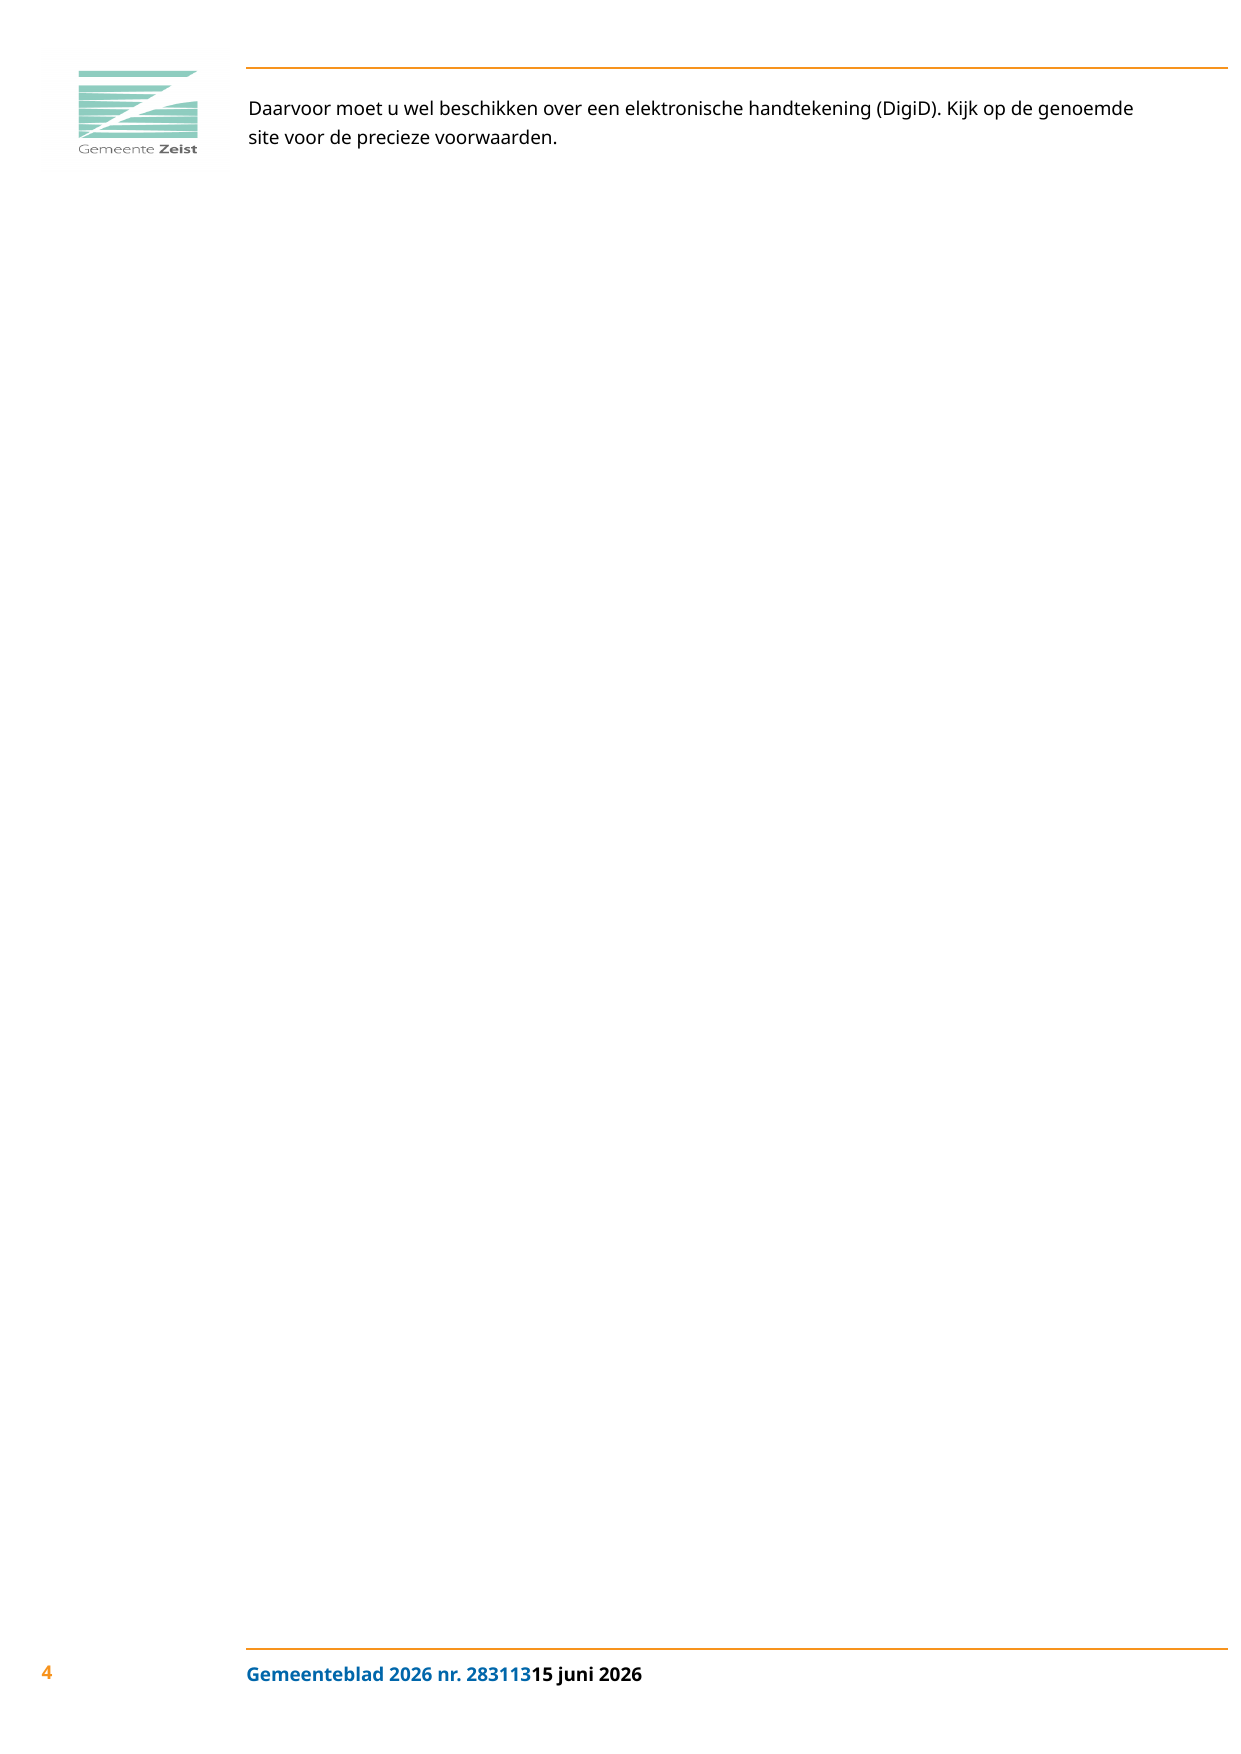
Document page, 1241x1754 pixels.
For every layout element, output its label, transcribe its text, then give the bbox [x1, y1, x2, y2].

text Daarvoor moet u wel beschikken over een elektronische handtekening (DigiD). Kijk op de genoemde site voor de precieze voorwaarden. [248, 95, 1152, 150]
picture [41, 47, 231, 172]
